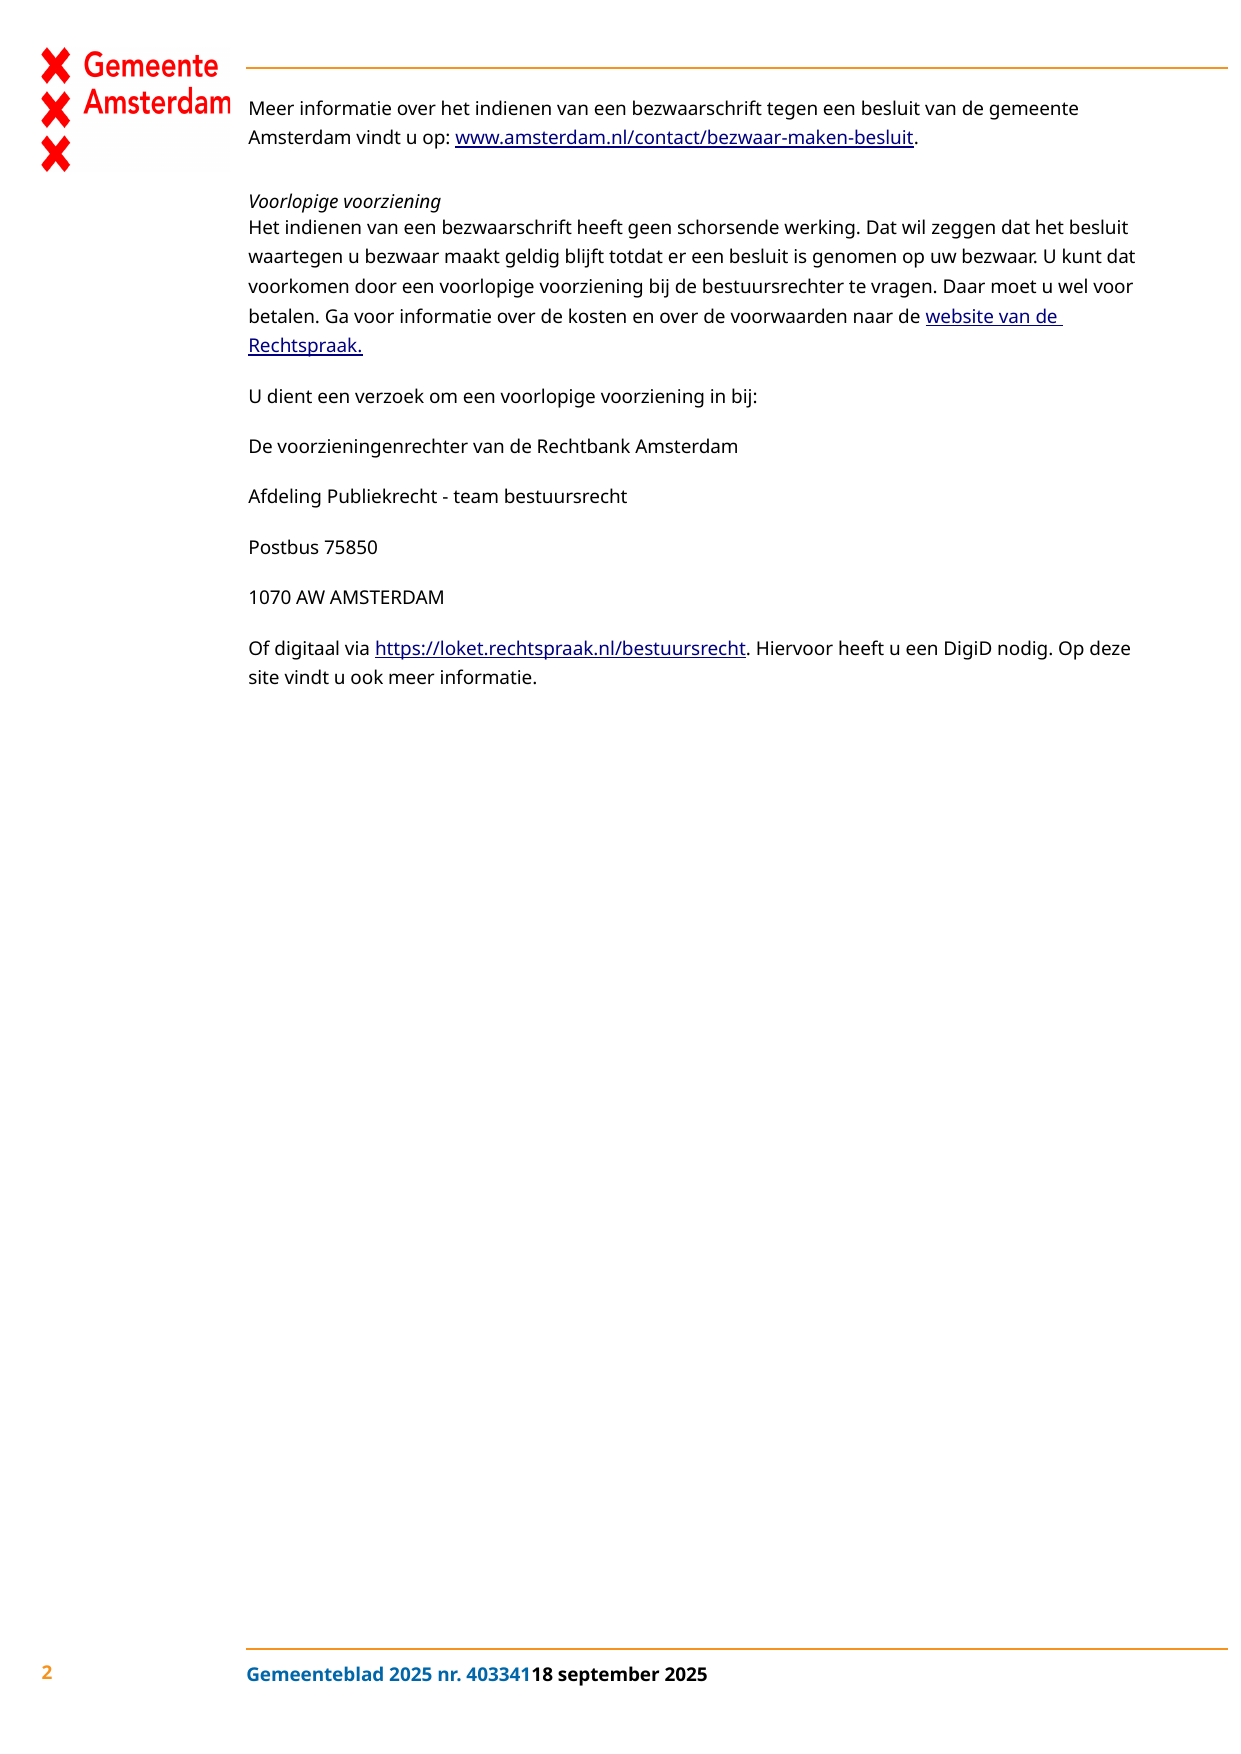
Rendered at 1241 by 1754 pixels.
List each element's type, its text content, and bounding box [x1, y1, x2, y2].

text De voorzieningenrechter van de Rechtbank Amsterdam [248, 433, 1152, 459]
text Afdeling Publiekrecht - team bestuursrecht [248, 484, 1152, 509]
text Voorlopige voorziening [248, 188, 1152, 214]
text 1070 AW AMSTERDAM [248, 584, 1152, 610]
text Meer informatie over het indienen van een bezwaarschrift tegen een besluit van de gemeente Amsterdam vindt u op: www.amsterdam.nl/contact/bezwaar-maken-besluit. [248, 95, 1152, 150]
picture [41, 47, 231, 172]
text Postbus 75850 [248, 534, 1152, 560]
text Of digitaal via https://loket.rechtspraak.nl/bestuursrecht. Hiervoor heeft u een DigiD nodig. Op deze site vindt u ook meer informatie. [248, 635, 1152, 690]
text Het indienen van een bezwaarschrift heeft geen schorsende werking. Dat wil zeggen dat het besluit waartegen u bezwaar maakt geldig blijft totdat er een besluit is genomen op uw bezwaar. U kunt dat voorkomen door een voorlopige voorziening bij de bestuursrechter te vragen. Daar moet u wel voor betalen. Ga voor informatie over de kosten en over de voorwaarden naar de website van de Rechtspraak. [248, 214, 1152, 358]
text U dient een verzoek om een voorlopige voorziening in bij: [248, 383, 1152, 408]
